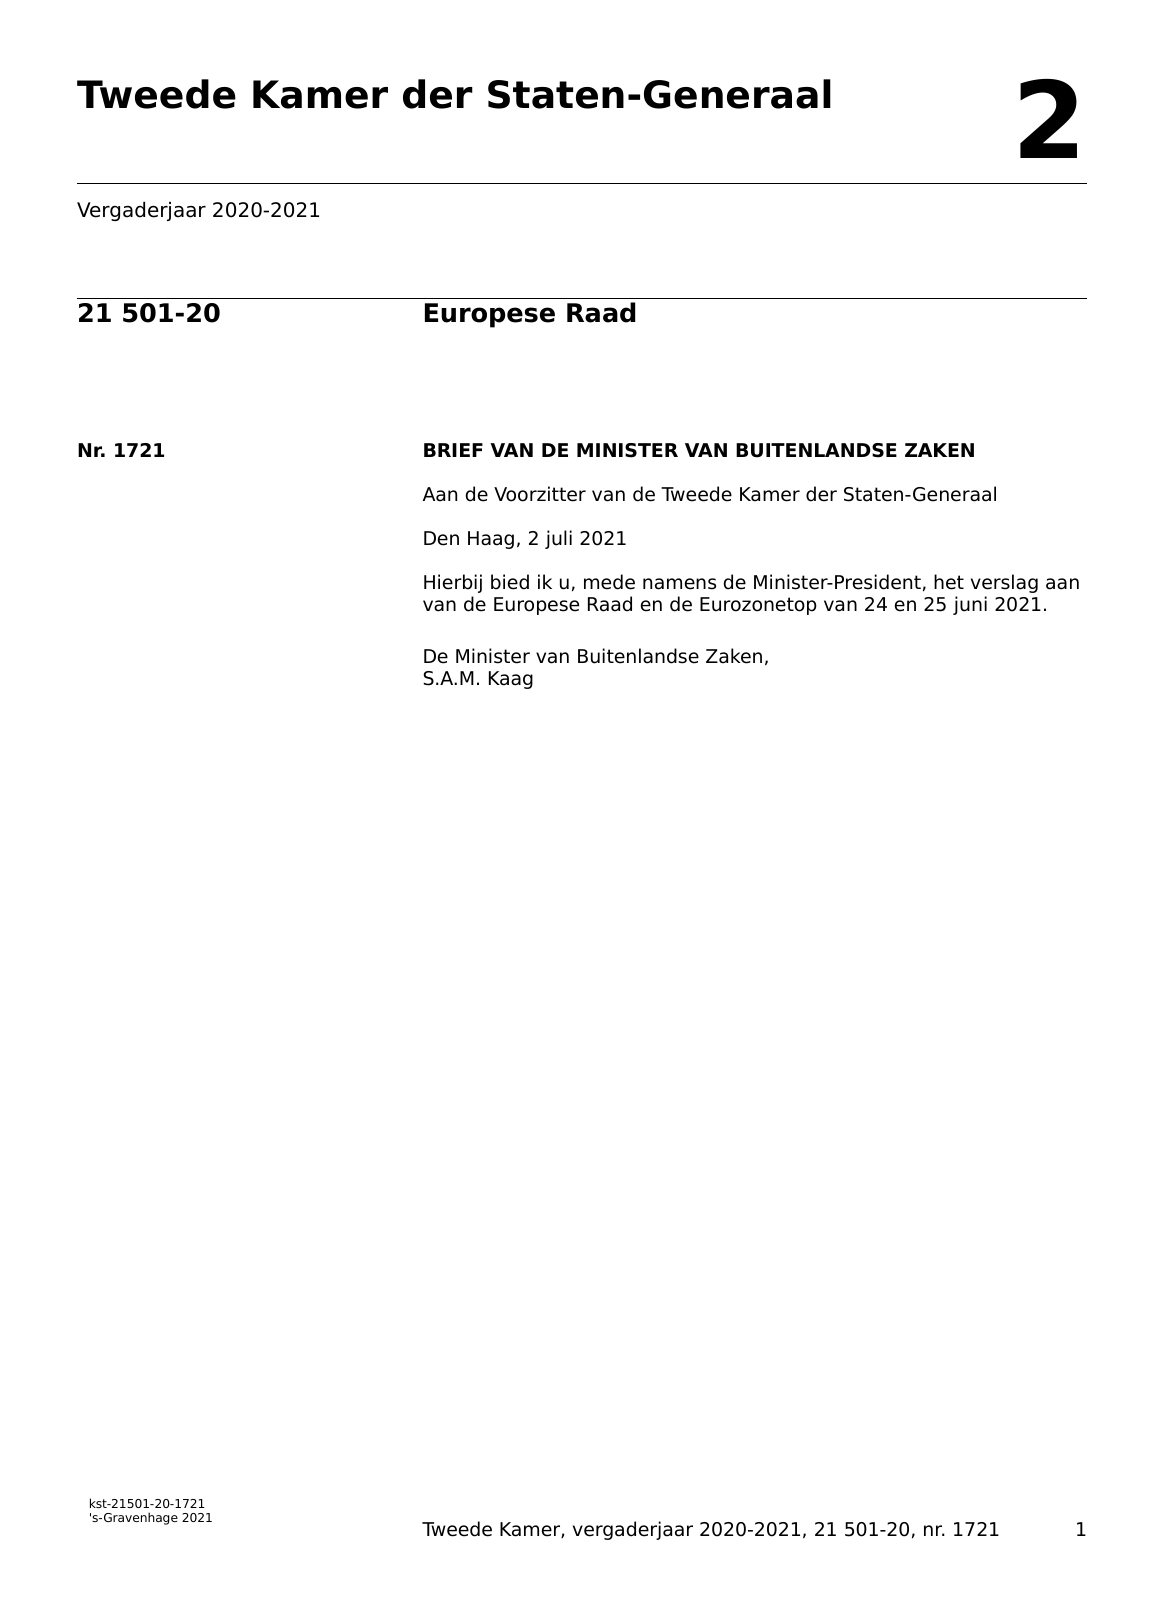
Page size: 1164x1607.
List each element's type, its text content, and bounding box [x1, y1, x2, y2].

text Hierbij bied ik u, mede namens de Minister-President, het verslag aan van de Europese Raad en de Eurozonetop van 24 en 25 juni 2021. [422, 572, 1087, 616]
table_cell Vergaderjaar 2020-2021 [77, 184, 1087, 298]
subtitle Nr. 1721 BRIEF VAN DE MINISTER VAN BUITENLANDSE ZAKEN [77, 440, 1087, 462]
text Aan de Voorzitter van de Tweede Kamer der Staten-Generaal [422, 484, 1087, 506]
table_header 2 [886, 59, 1087, 183]
table_header Tweede Kamer der Staten-Generaal [77, 59, 886, 183]
text 's-Gravenhage 2021 [88, 1511, 323, 1525]
text Den Haag, 2 juli 2021 [422, 528, 1087, 550]
text kst-21501-20-1721 [88, 1497, 323, 1511]
subtitle 21 501-20 Europese Raad [77, 299, 1087, 329]
text De Minister van Buitenlandse Zaken, S.A.M. Kaag [422, 646, 1087, 690]
